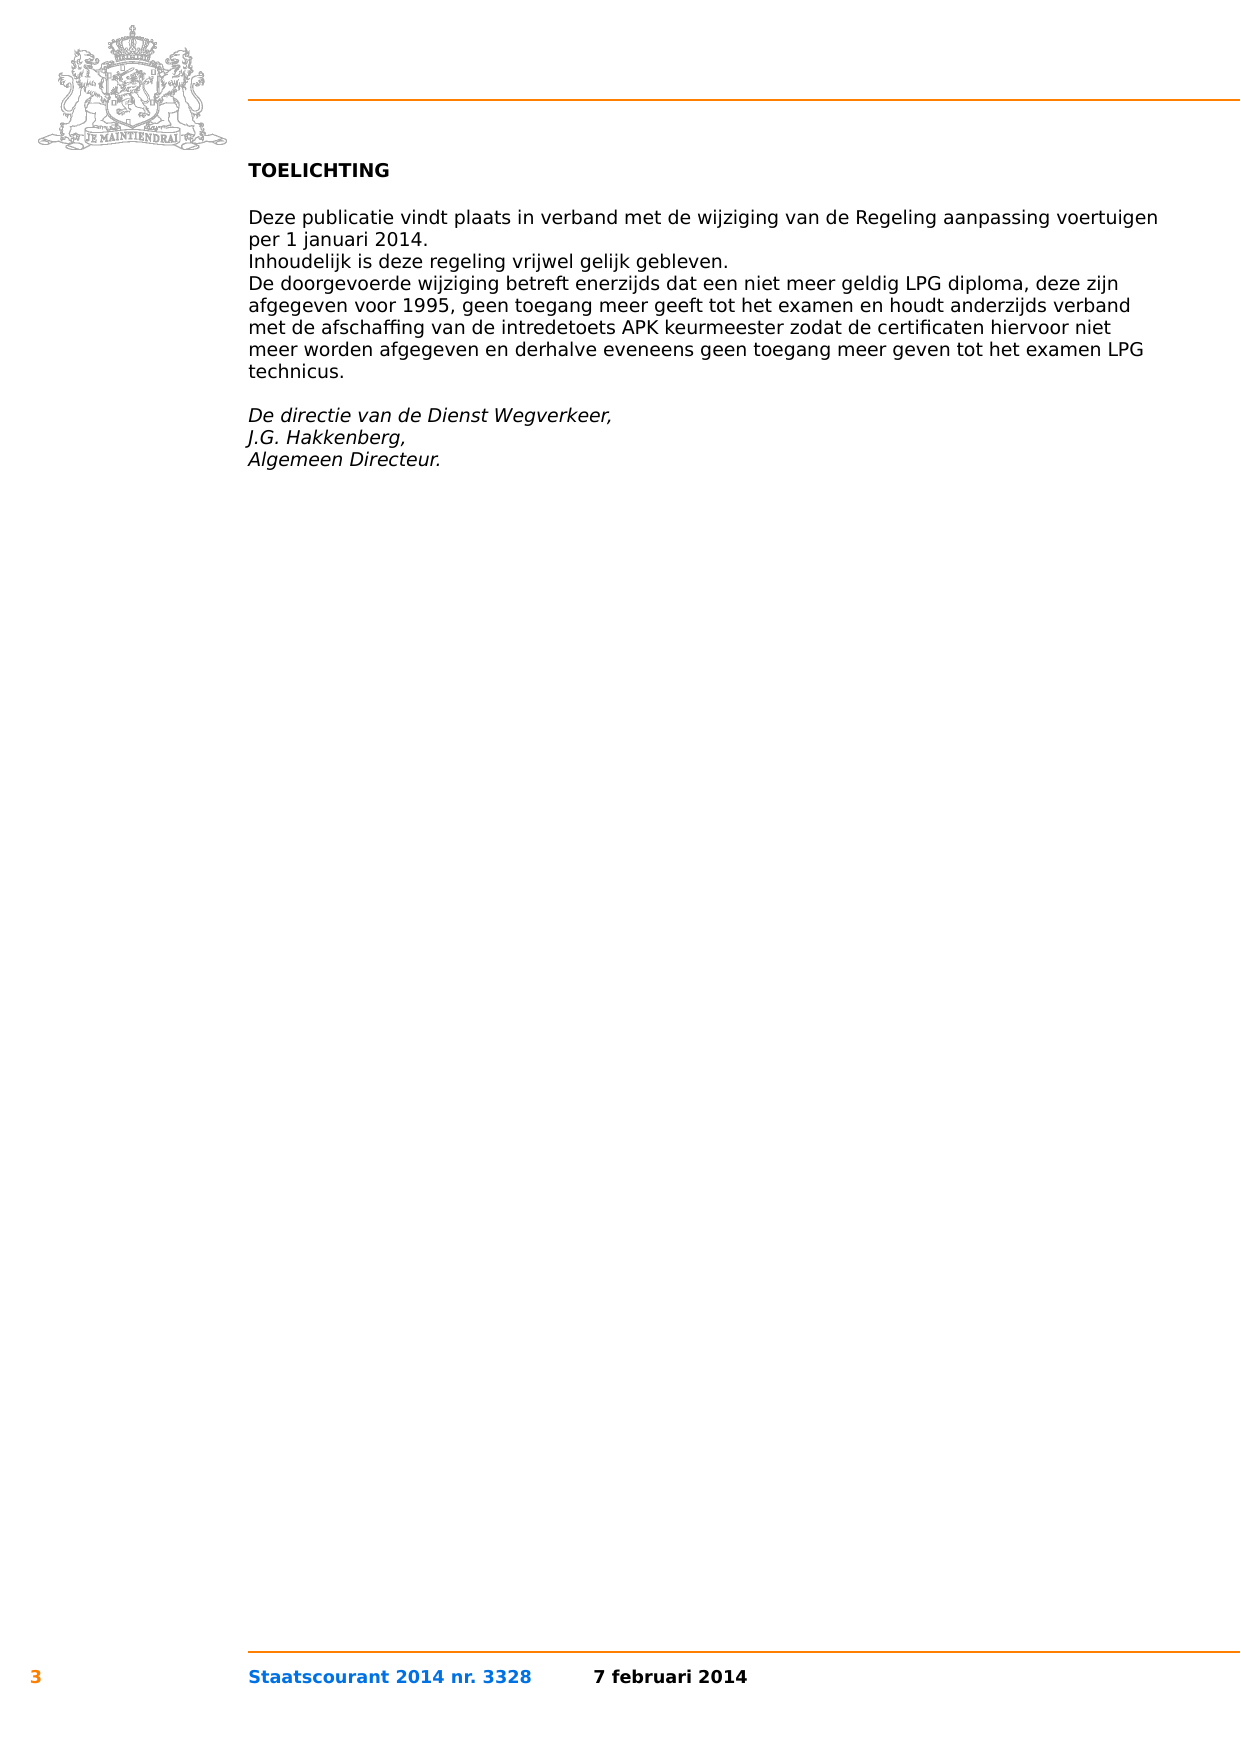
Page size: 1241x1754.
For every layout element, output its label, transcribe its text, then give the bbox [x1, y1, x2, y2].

text De directie van de Dienst Wegverkeer, J.G. Hakkenberg, Algemeen Directeur. [248, 404, 1163, 471]
subtitle TOELICHTING [248, 160, 1163, 182]
text Deze publicatie vindt plaats in verband met de wijziging van de Regeling aanpassing voertuigen per 1 januari 2014. [248, 207, 1163, 251]
text Inhoudelijk is deze regeling vrijwel gelijk gebleven. [248, 251, 1163, 273]
picture [38, 25, 227, 150]
text De doorgevoerde wijziging betreft enerzijds dat een niet meer geldig LPG diploma, deze zijn afgegeven voor 1995, geen toegang meer geeft tot het examen en houdt anderzijds verband met de afschaffing van de intredetoets APK keurmeester zodat de certificaten hiervoor niet meer worden afgegeven en derhalve eveneens geen toegang meer geven tot het examen LPG technicus. [248, 273, 1163, 383]
